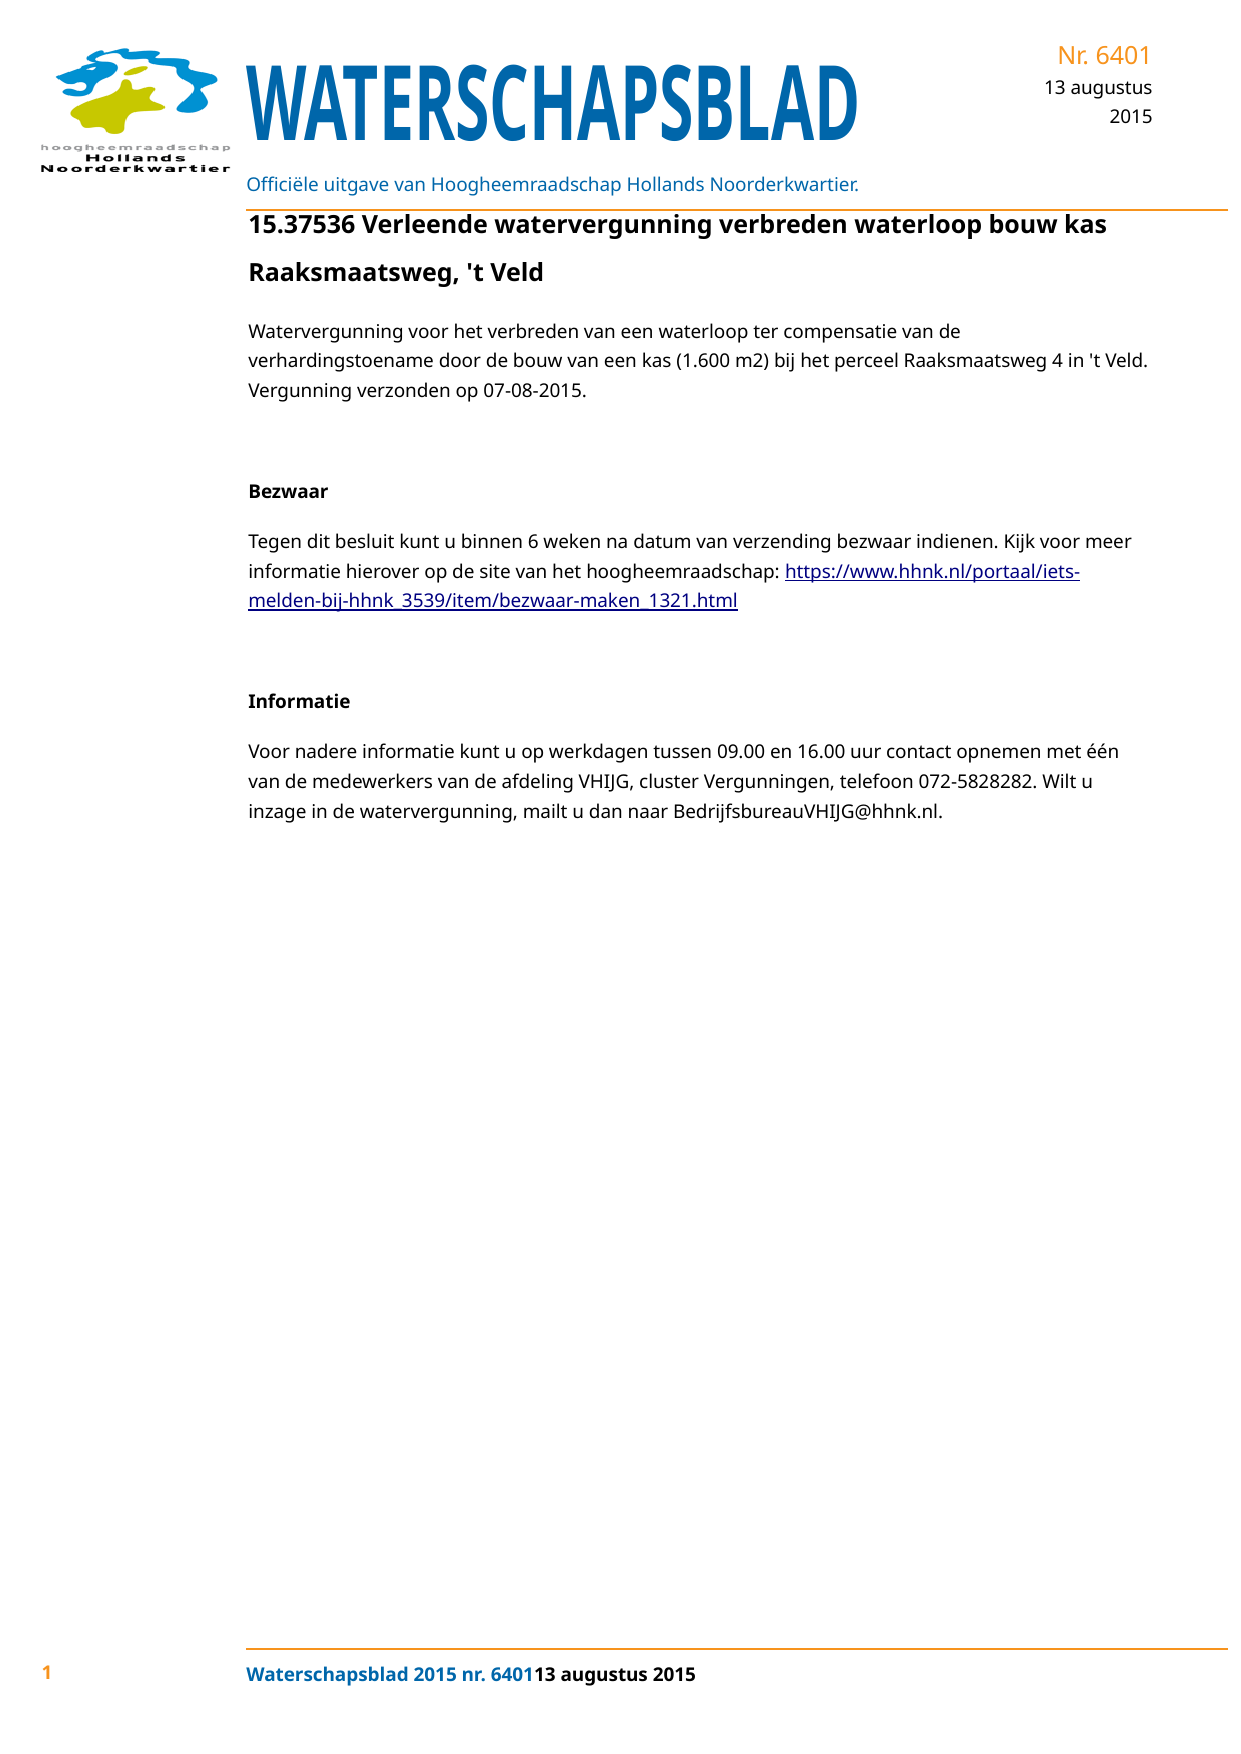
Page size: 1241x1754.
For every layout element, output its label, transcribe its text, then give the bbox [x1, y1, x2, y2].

text Voor nadere informatie kunt u op werkdagen tussen 09.00 en 16.00 uur contact opnemen met één van de medewerkers van de afdeling VHIJG, cluster Vergunningen, telefoon 072-5828282. Wilt u inzage in de watervergunning, mailt u dan naar BedrijfsbureauVHIJG@hhnk.nl. [248, 739, 1152, 824]
picture [41, 47, 231, 172]
text Tegen dit besluit kunt u binnen 6 weken na datum van verzending bezwaar indienen. Kijk voor meer informatie hierover op de site van het hoogheemraadschap: https://www.hhnk.nl/portaal/iets-melden-bij-hhnk_3539/item/bezwaar-maken_1321.html [248, 528, 1152, 613]
text 15.37536 Verleende watervergunning verbreden waterloop bouw kas Raaksmaatsweg, 't Veld [248, 211, 1152, 288]
text Bezwaar [248, 478, 1152, 504]
text Watervergunning voor het verbreden van een waterloop ter compensatie van de verhardingstoename door de bouw van een kas (1.600 m2) bij het perceel Raaksmaatsweg 4 in 't Veld. Vergunning verzonden op 07-08-2015. [248, 318, 1152, 403]
text Informatie [248, 688, 1152, 714]
